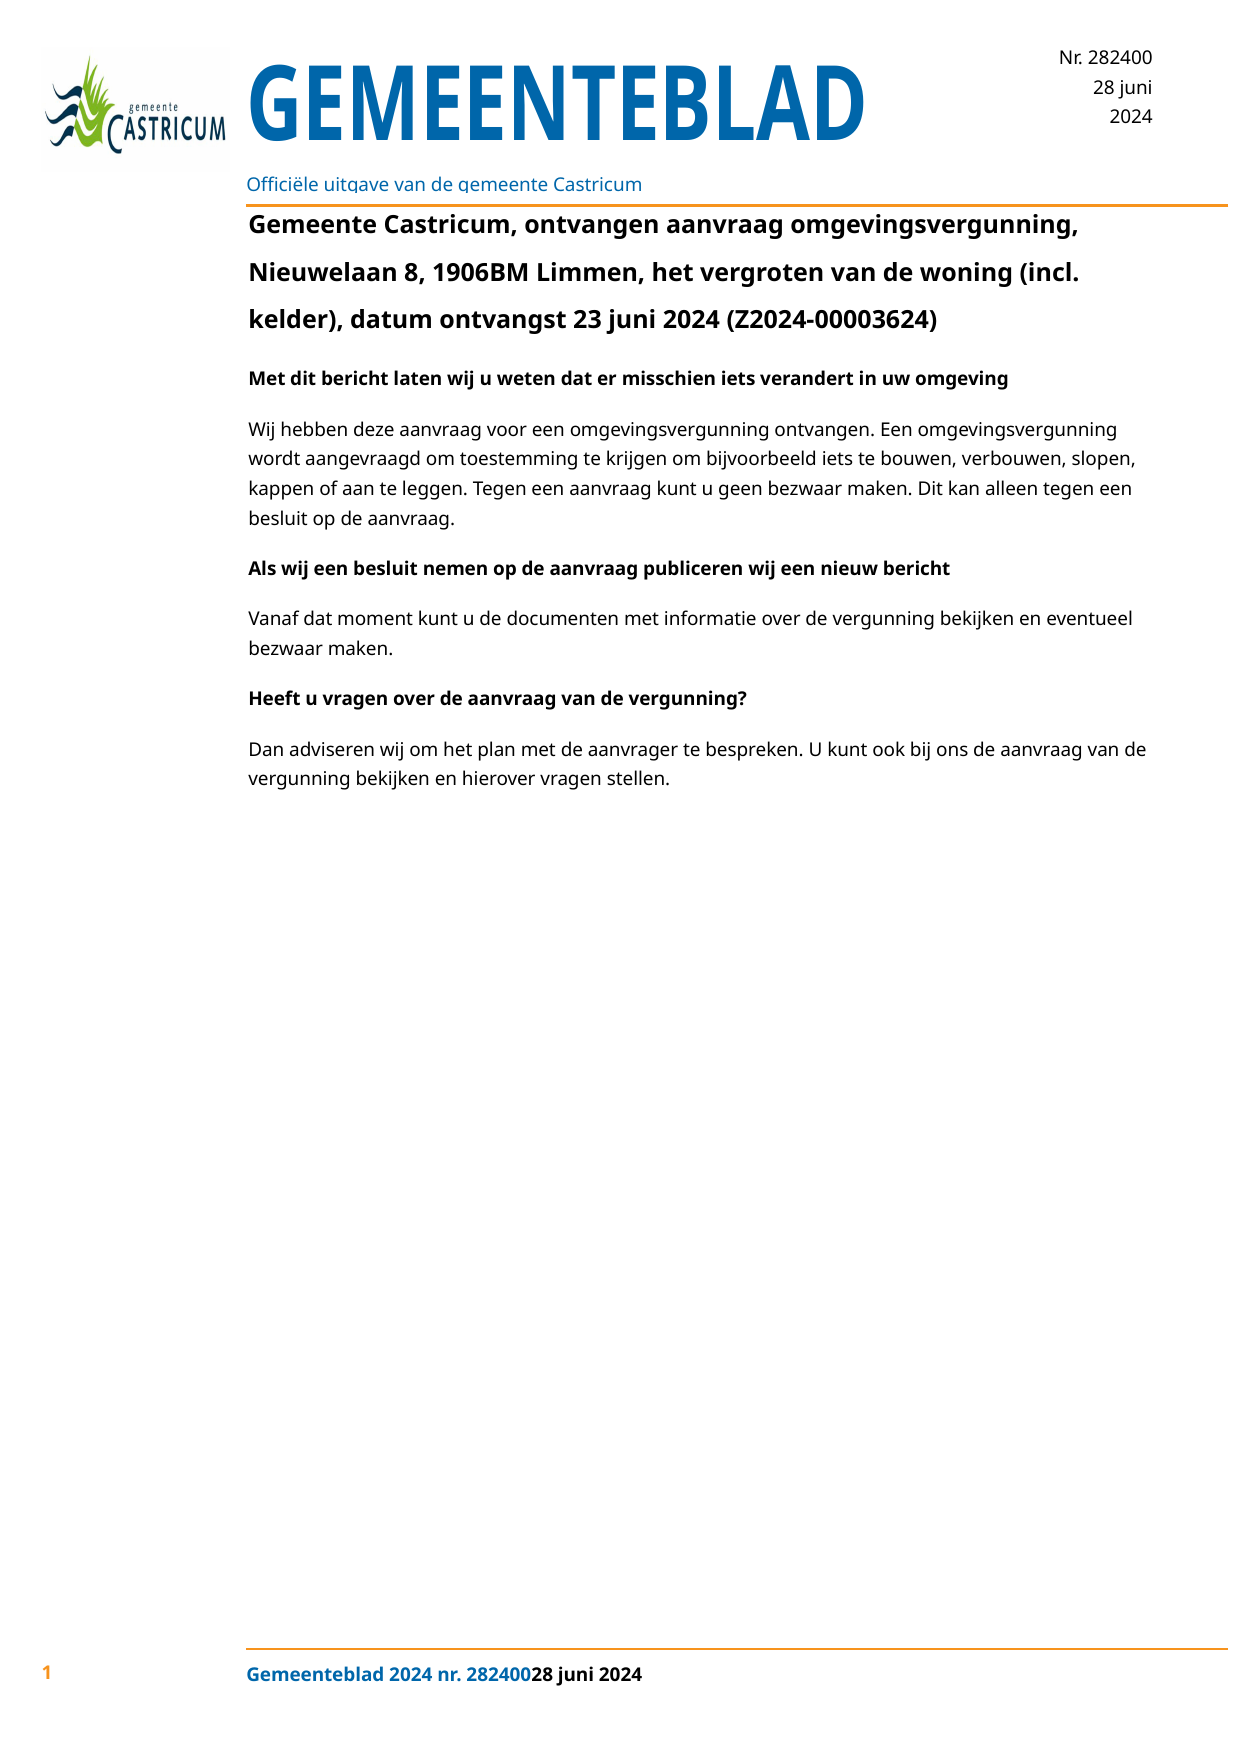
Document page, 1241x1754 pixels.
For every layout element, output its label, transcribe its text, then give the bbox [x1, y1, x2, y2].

text Gemeente Castricum, ontvangen aanvraag omgevingsvergunning, Nieuwelaan 8, 1906BM Limmen, het vergroten van de woning (incl. kelder), datum ontvangst 23 juni 2024 (Z2024-00003624) [248, 207, 1152, 336]
text Met dit bericht laten wij u weten dat er misschien iets verandert in uw omgeving [248, 366, 1152, 391]
text Dan adviseren wij om het plan met de aanvrager te bespreken. U kunt ook bij ons de aanvraag van de vergunning bekijken en hierover vragen stellen. [248, 736, 1152, 791]
text Wij hebben deze aanvraag voor een omgevingsvergunning ontvangen. Een omgevingsvergunning wordt aangevraagd om toestemming te krijgen om bijvoorbeeld iets te bouwen, verbouwen, slopen, kappen of aan te leggen. Tegen een aanvraag kunt u geen bezwaar maken. Dit kan alleen tegen een besluit op de aanvraag. [248, 416, 1152, 530]
picture [41, 47, 231, 172]
text Vanaf dat moment kunt u de documenten met informatie over de vergunning bekijken en eventueel bezwaar maken. [248, 606, 1152, 661]
text Als wij een besluit nemen op de aanvraag publiceren wij een nieuw bericht [248, 555, 1152, 581]
text Heeft u vragen over de aanvraag van de vergunning? [248, 686, 1152, 711]
